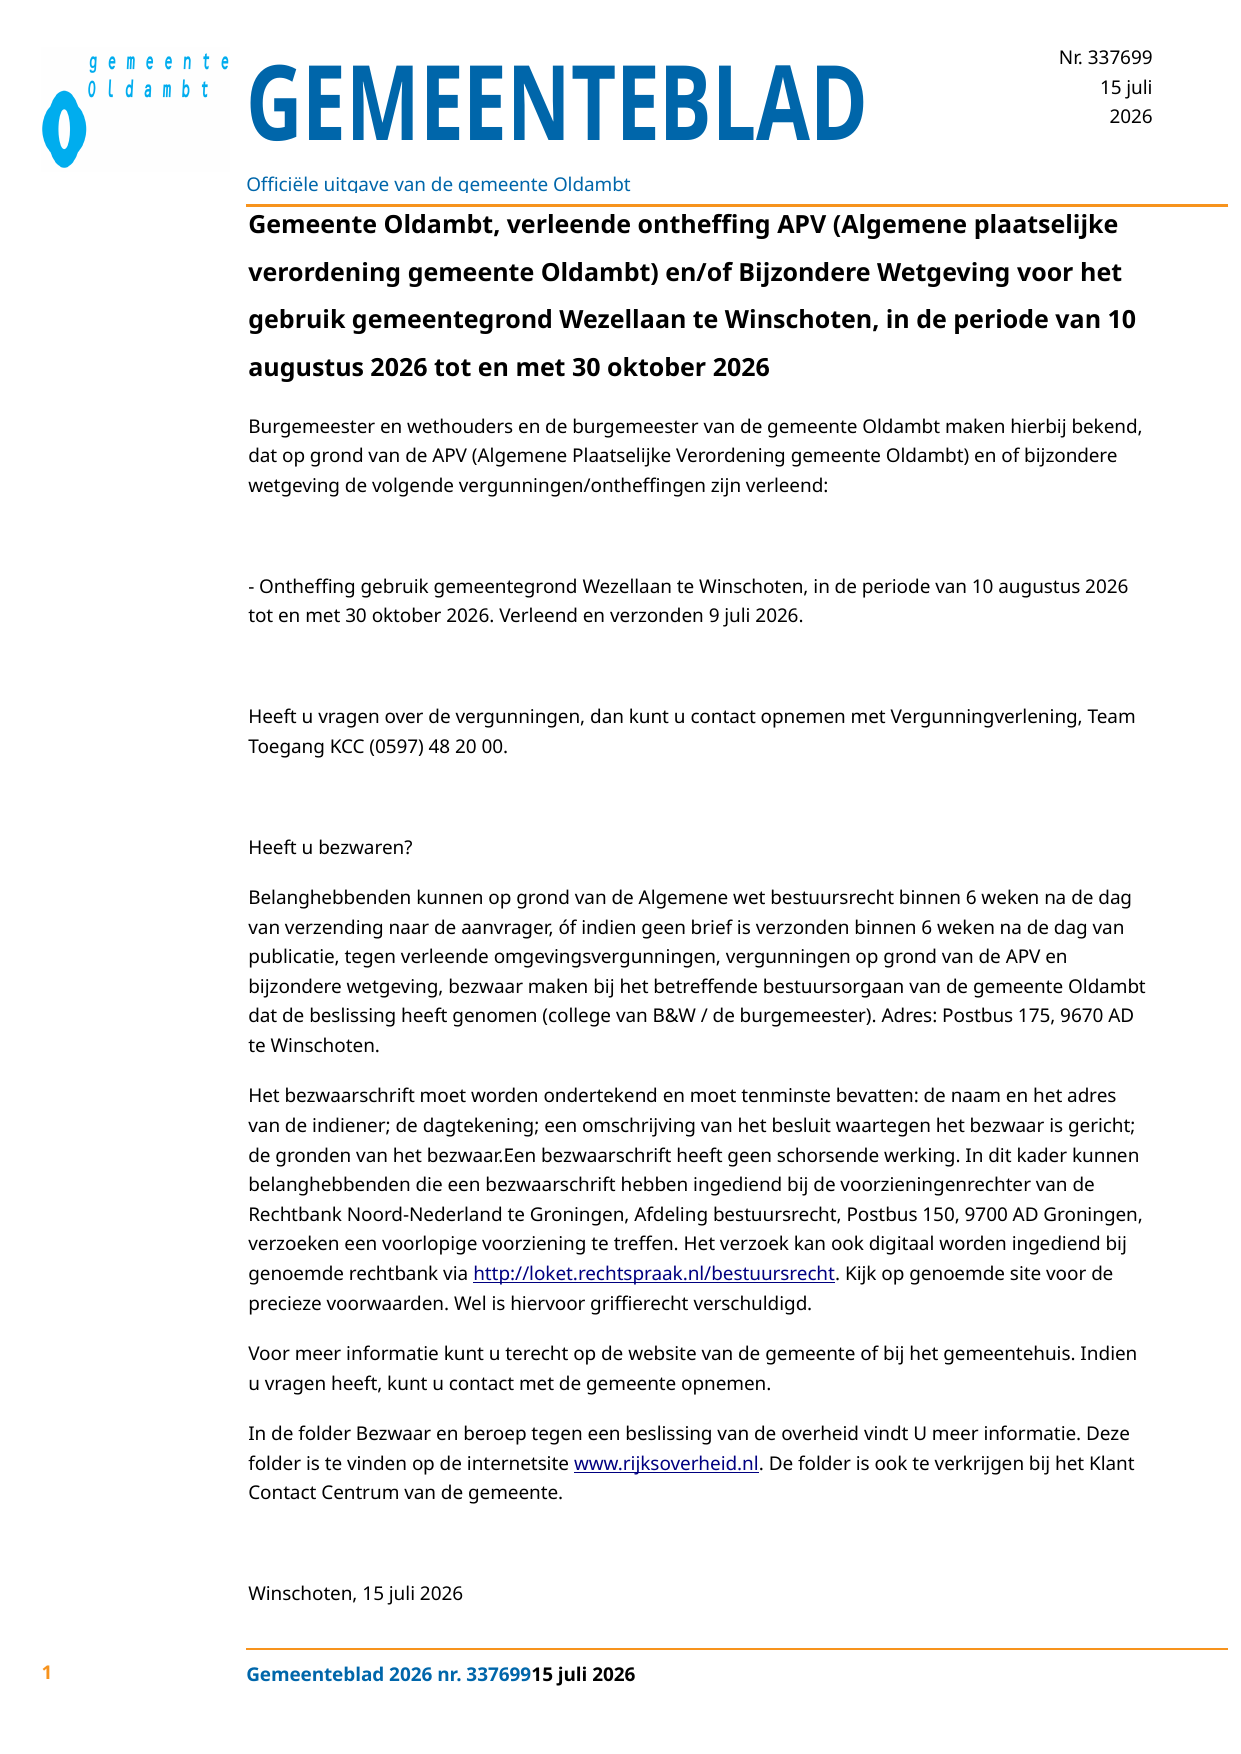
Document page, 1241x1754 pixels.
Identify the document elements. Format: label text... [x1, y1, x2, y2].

text Het bezwaarschrift moet worden ondertekend en moet tenminste bevatten: de naam en het adres van de indiener; de dagtekening; een omschrijving van het besluit waartegen het bezwaar is gericht; de gronden van het bezwaar.Een bezwaarschrift heeft geen schorsende werking. In dit kader kunnen belanghebbenden die een bezwaarschrift hebben ingediend bij de voorzieningenrechter van de Rechtbank Noord-Nederland te Groningen, Afdeling bestuursrecht, Postbus 150, 9700 AD Groningen, verzoeken een voorlopige voorziening te treffen. Het verzoek kan ook digitaal worden ingediend bij genoemde rechtbank via http://loket.rechtspraak.nl/bestuursrecht. Kijk op genoemde site voor de precieze voorwaarden. Wel is hiervoor griffierecht verschuldigd. [248, 1083, 1152, 1316]
text In de folder Bezwaar en beroep tegen een beslissing van de overheid vindt U meer informatie. Deze folder is te vinden op de internetsite www.rijksoverheid.nl. De folder is ook te verkrijgen bij het Klant Contact Centrum van de gemeente. [248, 1420, 1152, 1505]
picture [41, 47, 231, 172]
text Heeft u bezwaren? [248, 834, 1152, 860]
text Burgemeester en wethouders en de burgemeester van de gemeente Oldambt maken hierbij bekend, dat op grond van de APV (Algemene Plaatselijke Verordening gemeente Oldambt) en of bijzondere wetgeving de volgende vergunningen/ontheffingen zijn verleend: [248, 413, 1152, 498]
text Voor meer informatie kunt u terecht op de website van de gemeente of bij het gemeentehuis. Indien u vragen heeft, kunt u contact met de gemeente opnemen. [248, 1340, 1152, 1396]
text Gemeente Oldambt, verleende ontheffing APV (Algemene plaatselijke verordening gemeente Oldambt) en/of Bijzondere Wetgeving voor het gebruik gemeentegrond Wezellaan te Winschoten, in de periode van 10 augustus 2026 tot en met 30 oktober 2026 [248, 207, 1152, 384]
text - Ontheffing gebruik gemeentegrond Wezellaan te Winschoten, in de periode van 10 augustus 2026 tot en met 30 oktober 2026. Verleend en verzonden 9 juli 2026. [248, 573, 1152, 628]
text Heeft u vragen over de vergunningen, dan kunt u contact opnemen met Vergunningverlening, Team Toegang KCC (0597) 48 20 00. [248, 703, 1152, 759]
text Winschoten, 15 juli 2026 [248, 1580, 1152, 1606]
text Belanghebbenden kunnen op grond van de Algemene wet bestuursrecht binnen 6 weken na de dag van verzending naar de aanvrager, óf indien geen brief is verzonden binnen 6 weken na de dag van publicatie, tegen verleende omgevingsvergunningen, vergunningen op grond van de APV en bijzondere wetgeving, bezwaar maken bij het betreffende bestuursorgaan van de gemeente Oldambt dat de beslissing heeft genomen (college van B&W / de burgemeester). Adres: Postbus 175, 9670 AD te Winschoten. [248, 884, 1152, 1058]
